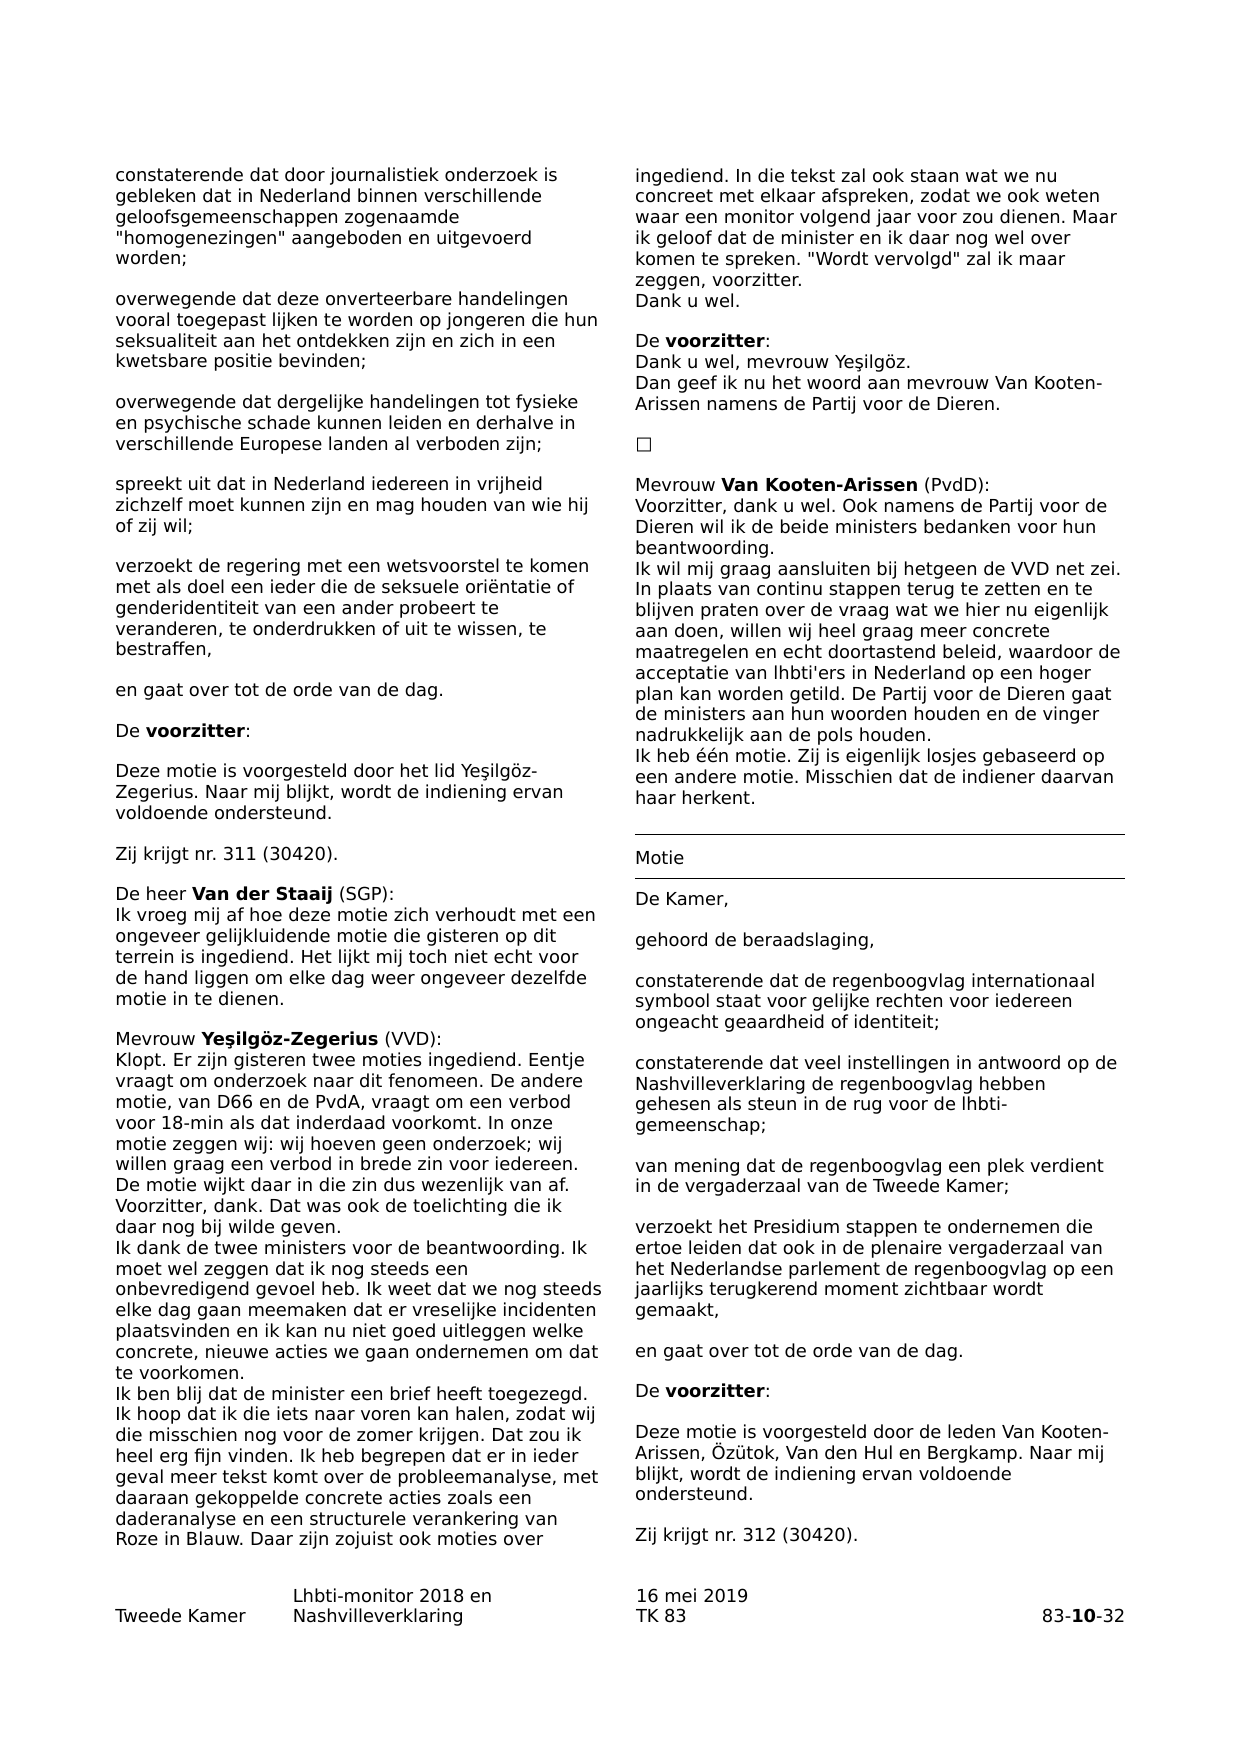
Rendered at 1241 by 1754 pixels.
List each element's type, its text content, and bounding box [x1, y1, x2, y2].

text van mening dat de regenboogvlag een plek verdient in de vergaderzaal van de Tweede Kamer; [635, 1156, 1125, 1197]
text Dan geef ik nu het woord aan mevrouw Van Kooten-Arissen namens de Partij voor de Dieren. [635, 373, 1125, 414]
text Dank u wel, mevrouw Yeşilgöz. [635, 352, 1125, 373]
text Ik heb één motie. Zij is eigenlijk losjes gebaseerd op een andere motie. Misschien dat de indiener daarvan haar herkent. [635, 746, 1125, 808]
text Ik ben blij dat de minister een brief heeft toegezegd. Ik hoop dat ik die iets naar voren kan halen, zodat wij die misschien nog voor de zomer krijgen. Dat zou ik heel erg fijn vinden. Ik heb begrepen dat er in ieder geval meer tekst komt over de probleemanalyse, met daaraan gekoppelde concrete acties zoals een daderanalyse en een structurele verankering van Roze in Blauw. Daar zijn zojuist ook moties over [115, 1383, 605, 1550]
text constaterende dat door journalistiek onderzoek is gebleken dat in Nederland binnen verschillende geloofsgemeenschappen zogenaamde "homogenezingen" aangeboden en uitgevoerd worden; [115, 165, 605, 269]
text spreekt uit dat in Nederland iedereen in vrijheid zichzelf moet kunnen zijn en mag houden van wie hij of zij wil; [115, 474, 605, 536]
text Dank u wel. [635, 290, 1125, 311]
text constaterende dat de regenboogvlag internationaal symbool staat voor gelijke rechten voor iedereen ongeacht geaardheid of identiteit; [635, 970, 1125, 1033]
text De Kamer, [635, 889, 1125, 910]
text Mevrouw Van Kooten-Arissen (PvdD): [635, 475, 1125, 496]
text gehoord de beraadslaging, [635, 930, 1125, 950]
text De voorzitter: [635, 331, 1125, 352]
text De voorzitter: [635, 1381, 1125, 1402]
text Motie [635, 848, 1125, 869]
text verzoekt de regering met een wetsvoorstel te komen met als doel een ieder die de seksuele oriëntatie of genderidentiteit van een ander probeert te veranderen, te onderdrukken of uit te wissen, te bestraffen, [115, 556, 605, 660]
text Ik wil mij graag aansluiten bij hetgeen de VVD net zei. In plaats van continu stappen terug te zetten en te blijven praten over de vraag wat we hier nu eigenlijk aan doen, willen wij heel graag meer concrete maatregelen en echt doortastend beleid, waardoor de acceptatie van lhbti'ers in Nederland op een hoger plan kan worden getild. De Partij voor de Dieren gaat de ministers aan hun woorden houden en de vinger nadrukkelijk aan de pols houden. [635, 558, 1125, 746]
text Deze motie is voorgesteld door het lid Yeşilgöz-Zegerius. Naar mij blijkt, wordt de indiening ervan voldoende ondersteund. [115, 761, 605, 823]
text ⬜ [635, 434, 1125, 455]
text Zij krijgt nr. 311 (30420). [115, 843, 605, 864]
text De heer Van der Staaij (SGP): [115, 884, 605, 905]
text verzoekt het Presidium stappen te ondernemen die ertoe leiden dat ook in de plenaire vergaderzaal van het Nederlandse parlement de regenboogvlag op een jaarlijks terugkerend moment zichtbaar wordt gemaakt, [635, 1217, 1125, 1321]
text De voorzitter: [115, 721, 605, 741]
text en gaat over tot de orde van de dag. [115, 680, 605, 701]
text overwegende dat dergelijke handelingen tot fysieke en psychische schade kunnen leiden en derhalve in verschillende Europese landen al verboden zijn; [115, 392, 605, 454]
text Zij krijgt nr. 312 (30420). [635, 1525, 1125, 1546]
text en gaat over tot de orde van de dag. [635, 1341, 1125, 1361]
text constaterende dat veel instellingen in antwoord op de Nashvilleverklaring de regenboogvlag hebben gehesen als steun in de rug voor de lhbti-gemeenschap; [635, 1053, 1125, 1136]
text Mevrouw Yeşilgöz-Zegerius (VVD): [115, 1029, 605, 1050]
text ingediend. In die tekst zal ook staan wat we nu concreet met elkaar afspreken, zodat we ook weten waar een monitor volgend jaar voor zou dienen. Maar ik geloof dat de minister en ik daar nog wel over komen te spreken. "Wordt vervolgd" zal ik maar zeggen, voorzitter. [635, 165, 1125, 290]
text overwegende dat deze onverteerbare handelingen vooral toegepast lijken te worden op jongeren die hun seksualiteit aan het ontdekken zijn en zich in een kwetsbare positie bevinden; [115, 289, 605, 372]
text Ik dank de twee ministers voor de beantwoording. Ik moet wel zeggen dat ik nog steeds een onbevredigend gevoel heb. Ik weet dat we nog steeds elke dag gaan meemaken dat er vreselijke incidenten plaatsvinden en ik kan nu niet goed uitleggen welke concrete, nieuwe acties we gaan ondernemen om dat te voorkomen. [115, 1237, 605, 1383]
text Ik vroeg mij af hoe deze motie zich verhoudt met een ongeveer gelijkluidende motie die gisteren op dit terrein is ingediend. Het lijkt mij toch niet echt voor de hand liggen om elke dag weer ongeveer dezelfde motie in te dienen. [115, 905, 605, 1009]
text Voorzitter, dank u wel. Ook namens de Partij voor de Dieren wil ik de beide ministers bedanken voor hun beantwoording. [635, 496, 1125, 558]
text Klopt. Er zijn gisteren twee moties ingediend. Eentje vraagt om onderzoek naar dit fenomeen. De andere motie, van D66 en de PvdA, vraagt om een verbod voor 18-min als dat inderdaad voorkomt. In onze motie zeggen wij: wij hoeven geen onderzoek; wij willen graag een verbod in brede zin voor iedereen. De motie wijkt daar in die zin dus wezenlijk van af. Voorzitter, dank. Dat was ook de toelichting die ik daar nog bij wilde geven. [115, 1050, 605, 1237]
text Deze motie is voorgesteld door de leden Van Kooten-Arissen, Özütok, Van den Hul en Bergkamp. Naar mij blijkt, wordt de indiening ervan voldoende ondersteund. [635, 1422, 1125, 1505]
